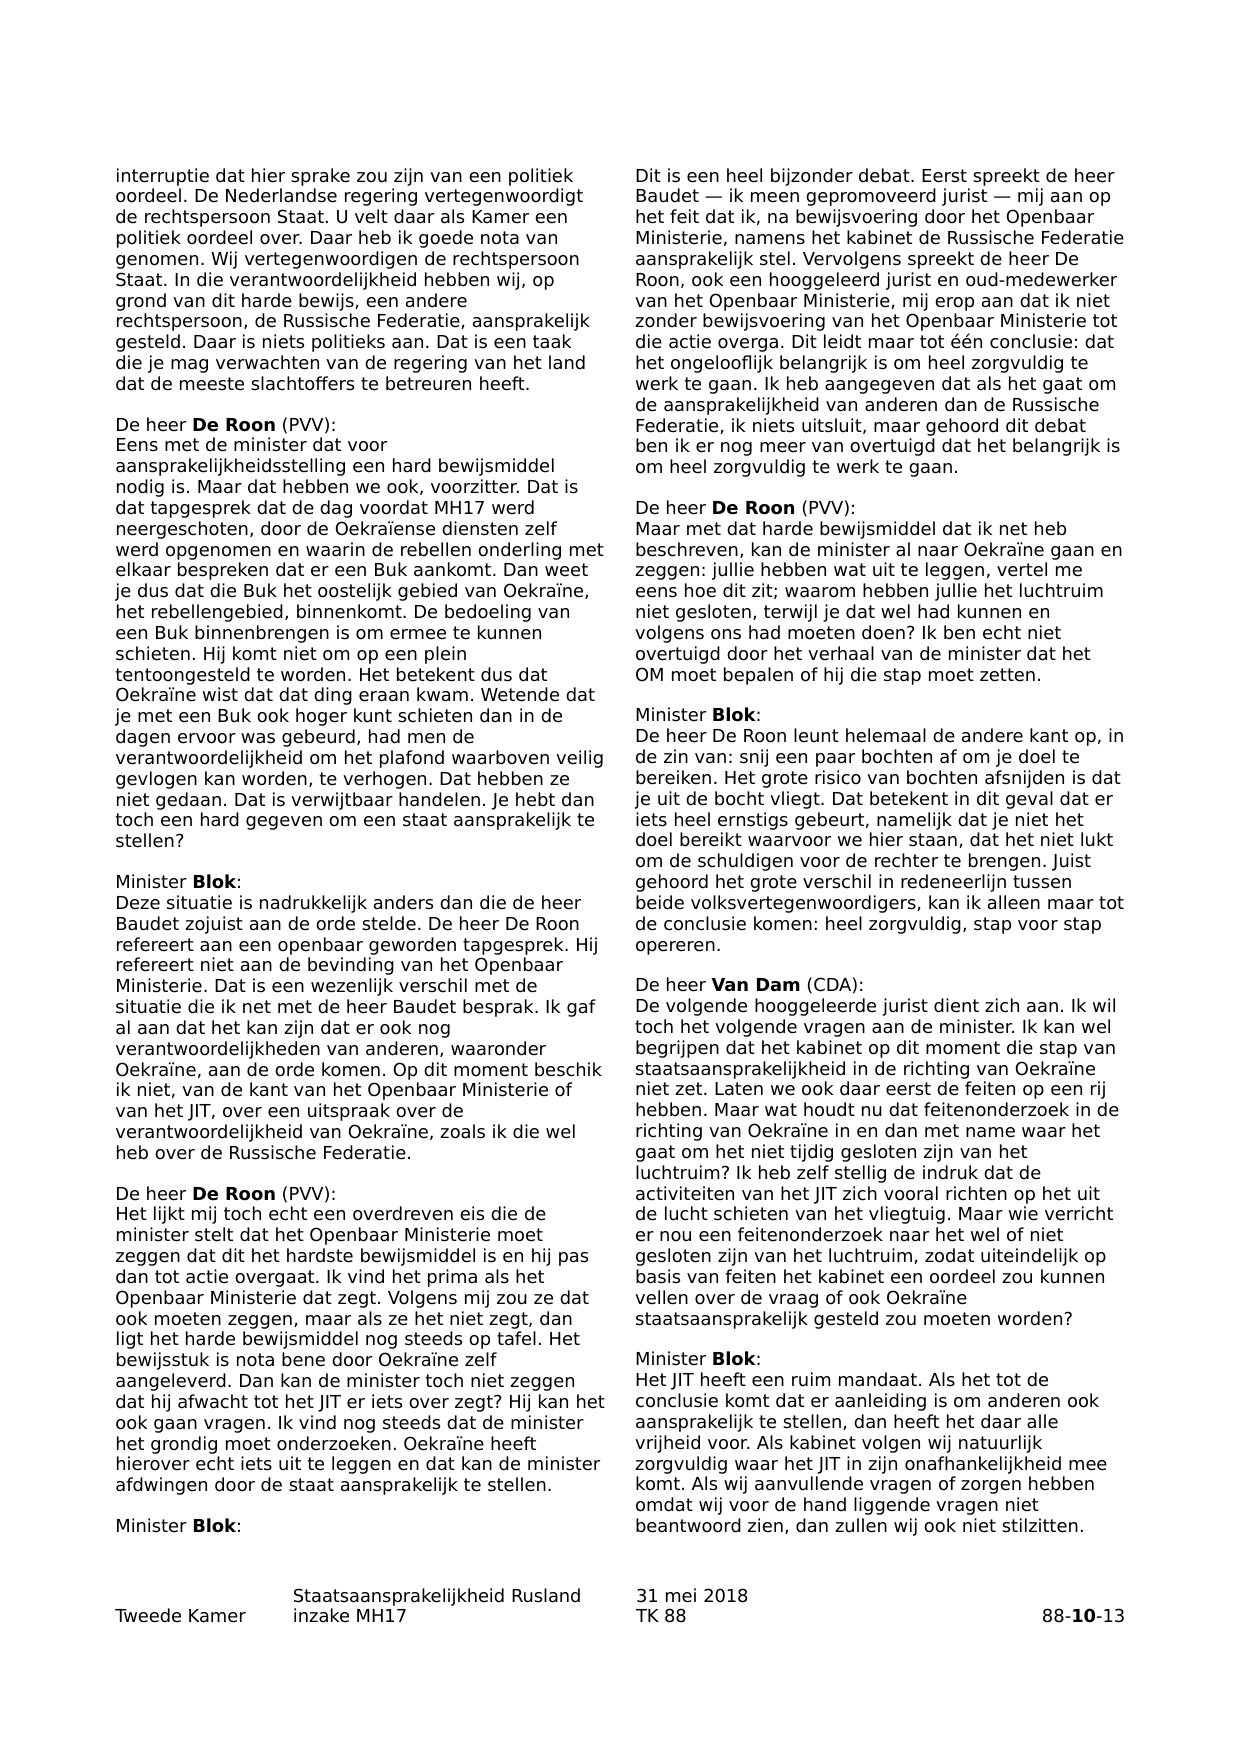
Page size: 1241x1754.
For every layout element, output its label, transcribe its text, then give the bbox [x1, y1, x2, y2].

text Deze situatie is nadrukkelijk anders dan die de heer Baudet zojuist aan de orde stelde. De heer De Roon refereert aan een openbaar geworden tapgesprek. Hij refereert niet aan de bevinding van het Openbaar Ministerie. Dat is een wezenlijk verschil met de situatie die ik net met de heer Baudet besprak. Ik gaf al aan dat het kan zijn dat er ook nog verantwoordelijkheden van anderen, waaronder Oekraïne, aan de orde komen. Op dit moment beschik ik niet, van de kant van het Openbaar Ministerie of van het JIT, over een uitspraak over de verantwoordelijkheid van Oekraïne, zoals ik die wel heb over de Russische Federatie. [115, 893, 605, 1163]
text De heer De Roon (PVV): [115, 414, 605, 435]
text interruptie dat hier sprake zou zijn van een politiek oordeel. De Nederlandse regering vertegenwoordigt de rechtspersoon Staat. U velt daar als Kamer een politiek oordeel over. Daar heb ik goede nota van genomen. Wij vertegenwoordigen de rechtspersoon Staat. In die verantwoordelijkheid hebben wij, op grond van dit harde bewijs, een andere rechtspersoon, de Russische Federatie, aansprakelijk gesteld. Daar is niets politieks aan. Dat is een taak die je mag verwachten van de regering van het land dat de meeste slachtoffers te betreuren heeft. [115, 165, 605, 394]
text De heer Van Dam (CDA): [635, 975, 1125, 996]
text Minister Blok: [115, 1516, 605, 1537]
text Eens met de minister dat voor aansprakelijkheidsstelling een hard bewijsmiddel nodig is. Maar dat hebben we ook, voorzitter. Dat is dat tapgesprek dat de dag voordat MH17 werd neergeschoten, door de Oekraïense diensten zelf werd opgenomen en waarin de rebellen onderling met elkaar bespreken dat er een Buk aankomt. Dan weet je dus dat die Buk het oostelijk gebied van Oekraïne, het rebellengebied, binnenkomt. De bedoeling van een Buk binnenbrengen is om ermee te kunnen schieten. Hij komt niet om op een plein tentoongesteld te worden. Het betekent dus dat Oekraïne wist dat dat ding eraan kwam. Wetende dat je met een Buk ook hoger kunt schieten dan in de dagen ervoor was gebeurd, had men de verantwoordelijkheid om het plafond waarboven veilig gevlogen kan worden, te verhogen. Dat hebben ze niet gedaan. Dat is verwijtbaar handelen. Je hebt dan toch een hard gegeven om een staat aansprakelijk te stellen? [115, 435, 605, 852]
text Minister Blok: [115, 872, 605, 893]
text De heer De Roon (PVV): [115, 1183, 605, 1204]
text Het lijkt mij toch echt een overdreven eis die de minister stelt dat het Openbaar Ministerie moet zeggen dat dit het hardste bewijsmiddel is en hij pas dan tot actie overgaat. Ik vind het prima als het Openbaar Ministerie dat zegt. Volgens mij zou ze dat ook moeten zeggen, maar als ze het niet zegt, dan ligt het harde bewijsmiddel nog steeds op tafel. Het bewijsstuk is nota bene door Oekraïne zelf aangeleverd. Dan kan de minister toch niet zeggen dat hij afwacht tot het JIT er iets over zegt? Hij kan het ook gaan vragen. Ik vind nog steeds dat de minister het grondig moet onderzoeken. Oekraïne heeft hierover echt iets uit te leggen en dat kan de minister afdwingen door de staat aansprakelijk te stellen. [115, 1204, 605, 1496]
text De volgende hooggeleerde jurist dient zich aan. Ik wil toch het volgende vragen aan de minister. Ik kan wel begrijpen dat het kabinet op dit moment die stap van staatsaansprakelijkheid in de richting van Oekraïne niet zet. Laten we ook daar eerst de feiten op een rij hebben. Maar wat houdt nu dat feitenonderzoek in de richting van Oekraïne in en dan met name waar het gaat om het niet tijdig gesloten zijn van het luchtruim? Ik heb zelf stellig de indruk dat de activiteiten van het JIT zich vooral richten op het uit de lucht schieten van het vliegtuig. Maar wie verricht er nou een feitenonderzoek naar het wel of niet gesloten zijn van het luchtruim, zodat uiteindelijk op basis van feiten het kabinet een oordeel zou kunnen vellen over de vraag of ook Oekraïne staatsaansprakelijk gesteld zou moeten worden? [635, 996, 1125, 1329]
text De heer De Roon (PVV): [635, 498, 1125, 518]
text Minister Blok: [635, 1349, 1125, 1370]
text Maar met dat harde bewijsmiddel dat ik net heb beschreven, kan de minister al naar Oekraïne gaan en zeggen: jullie hebben wat uit te leggen, vertel me eens hoe dit zit; waarom hebben jullie het luchtruim niet gesloten, terwijl je dat wel had kunnen en volgens ons had moeten doen? Ik ben echt niet overtuigd door het verhaal van de minister dat het OM moet bepalen of hij die stap moet zetten. [635, 518, 1125, 685]
text Minister Blok: [635, 705, 1125, 726]
text Dit is een heel bijzonder debat. Eerst spreekt de heer Baudet — ik meen gepromoveerd jurist — mij aan op het feit dat ik, na bewijsvoering door het Openbaar Ministerie, namens het kabinet de Russische Federatie aansprakelijk stel. Vervolgens spreekt de heer De Roon, ook een hooggeleerd jurist en oud-medewerker van het Openbaar Ministerie, mij erop aan dat ik niet zonder bewijsvoering van het Openbaar Ministerie tot die actie overga. Dit leidt maar tot één conclusie: dat het ongelooflijk belangrijk is om heel zorgvuldig te werk te gaan. Ik heb aangegeven dat als het gaat om de aansprakelijkheid van anderen dan de Russische Federatie, ik niets uitsluit, maar gehoord dit debat ben ik er nog meer van overtuigd dat het belangrijk is om heel zorgvuldig te werk te gaan. [635, 165, 1125, 478]
text Het JIT heeft een ruim mandaat. Als het tot de conclusie komt dat er aanleiding is om anderen ook aansprakelijk te stellen, dan heeft het daar alle vrijheid voor. Als kabinet volgen wij natuurlijk zorgvuldig waar het JIT in zijn onafhankelijkheid mee komt. Als wij aanvullende vragen of zorgen hebben omdat wij voor de hand liggende vragen niet beantwoord zien, dan zullen wij ook niet stilzitten. [635, 1370, 1125, 1537]
text De heer De Roon leunt helemaal de andere kant op, in de zin van: snij een paar bochten af om je doel te bereiken. Het grote risico van bochten afsnijden is dat je uit de bocht vliegt. Dat betekent in dit geval dat er iets heel ernstigs gebeurt, namelijk dat je niet het doel bereikt waarvoor we hier staan, dat het niet lukt om de schuldigen voor de rechter te brengen. Juist gehoord het grote verschil in redeneerlijn tussen beide volksvertegenwoordigers, kan ik alleen maar tot de conclusie komen: heel zorgvuldig, stap voor stap opereren. [635, 726, 1125, 955]
